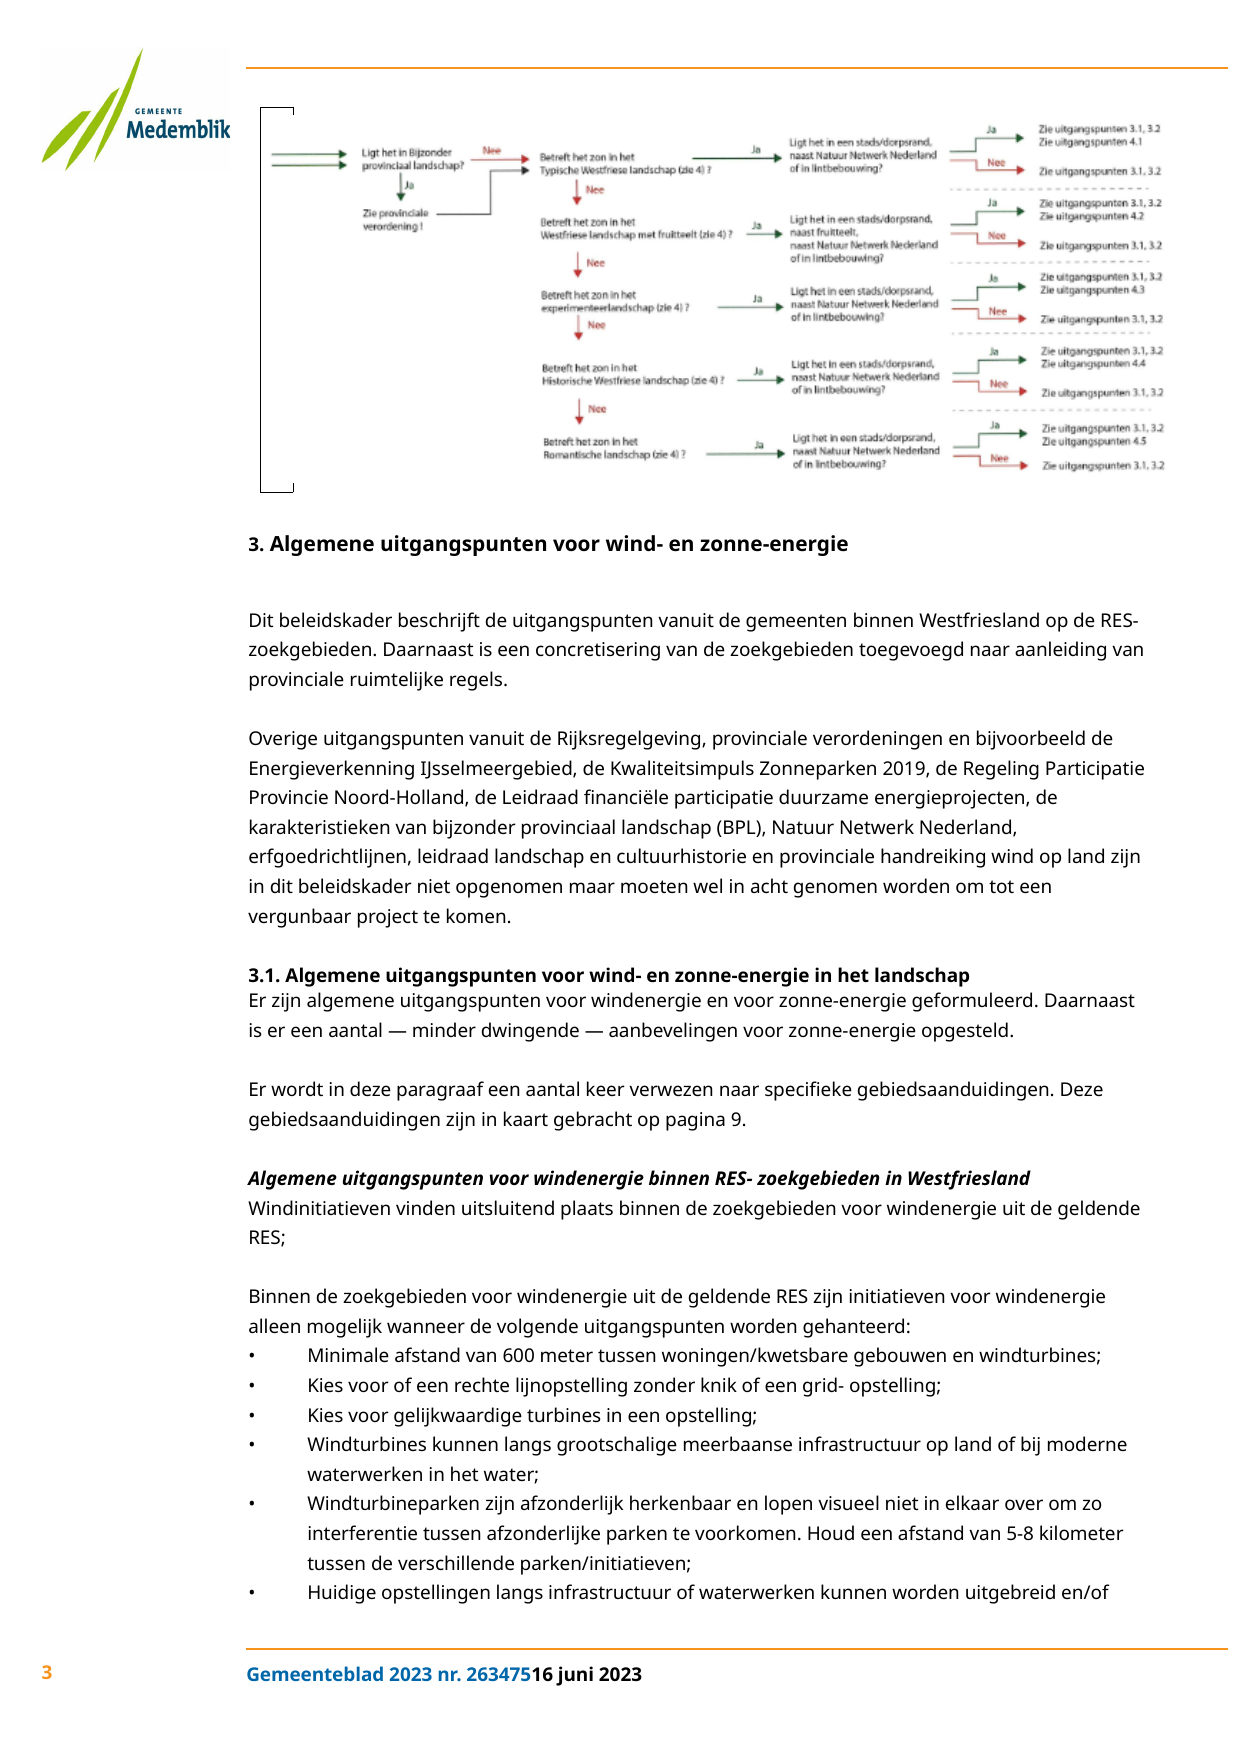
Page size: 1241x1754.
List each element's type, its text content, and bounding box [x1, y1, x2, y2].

text 3. Algemene uitgangspunten voor wind- en zonne-energie [248, 529, 1152, 558]
list Minimale afstand van 600 meter tussen woningen/kwetsbare gebouwen en windturbines; [248, 1343, 1152, 1368]
text 3.1. Algemene uitgangspunten voor wind- en zonne-energie in het landschap [248, 962, 1152, 988]
text Dit beleidskader beschrijft de uitgangspunten vanuit de gemeenten binnen Westfriesland op de RES-zoekgebieden. Daarnaast is een concretisering van de zoekgebieden toegevoegd naar aanleiding van provinciale ruimtelijke regels. [248, 607, 1152, 692]
picture [41, 47, 231, 172]
picture [268, 115, 1173, 483]
text Binnen de zoekgebieden voor windenergie uit de geldende RES zijn initiatieven voor windenergie alleen mogelijk wanneer de volgende uitgangspunten worden gehanteerd: [248, 1283, 1152, 1339]
text Overige uitgangspunten vanuit de Rijksregelgeving, provinciale verordeningen en bijvoorbeeld de Energieverkenning IJsselmeergebied, de Kwaliteitsimpuls Zonneparken 2019, de Regeling Participatie Provincie Noord-Holland, de Leidraad financiële participatie duurzame energieprojecten, de karakteristieken van bijzonder provinciaal landschap (BPL), Natuur Netwerk Nederland, erfgoedrichtlijnen, leidraad landschap en cultuurhistorie en provinciale handreiking wind op land zijn in dit beleidskader niet opgenomen maar moeten wel in acht genomen worden om tot een vergunbaar project te komen. [248, 725, 1152, 928]
list Kies voor of een rechte lijnopstelling zonder knik of een grid- opstelling; [248, 1372, 1152, 1398]
list Huidige opstellingen langs infrastructuur of waterwerken kunnen worden uitgebreid en/of [248, 1579, 1152, 1605]
text Algemene uitgangspunten voor windenergie binnen RES- zoekgebieden in Westfriesland [248, 1165, 1152, 1191]
list Kies voor gelijkwaardige turbines in een opstelling; [248, 1402, 1152, 1428]
list Windturbineparken zijn afzonderlijk herkenbaar en lopen visueel niet in elkaar over om zo interferentie tussen afzonderlijke parken te voorkomen. Houd een afstand van 5-8 kilometer tussen de verschillende parken/initiatieven; [248, 1491, 1152, 1576]
text Er zijn algemene uitgangspunten voor windenergie en voor zonne-energie geformuleerd. Daarnaast is er een aantal — minder dwingende — aanbevelingen voor zonne-energie opgesteld. [248, 988, 1152, 1043]
text Er wordt in deze paragraaf een aantal keer verwezen naar specifieke gebiedsaanduidingen. Deze gebiedsaanduidingen zijn in kaart gebracht op pagina 9. [248, 1076, 1152, 1132]
text Windinitiatieven vinden uitsluitend plaats binnen de zoekgebieden voor windenergie uit de geldende RES; [248, 1195, 1152, 1250]
list Windturbines kunnen langs grootschalige meerbaanse infrastructuur op land of bij moderne waterwerken in het water; [248, 1431, 1152, 1487]
